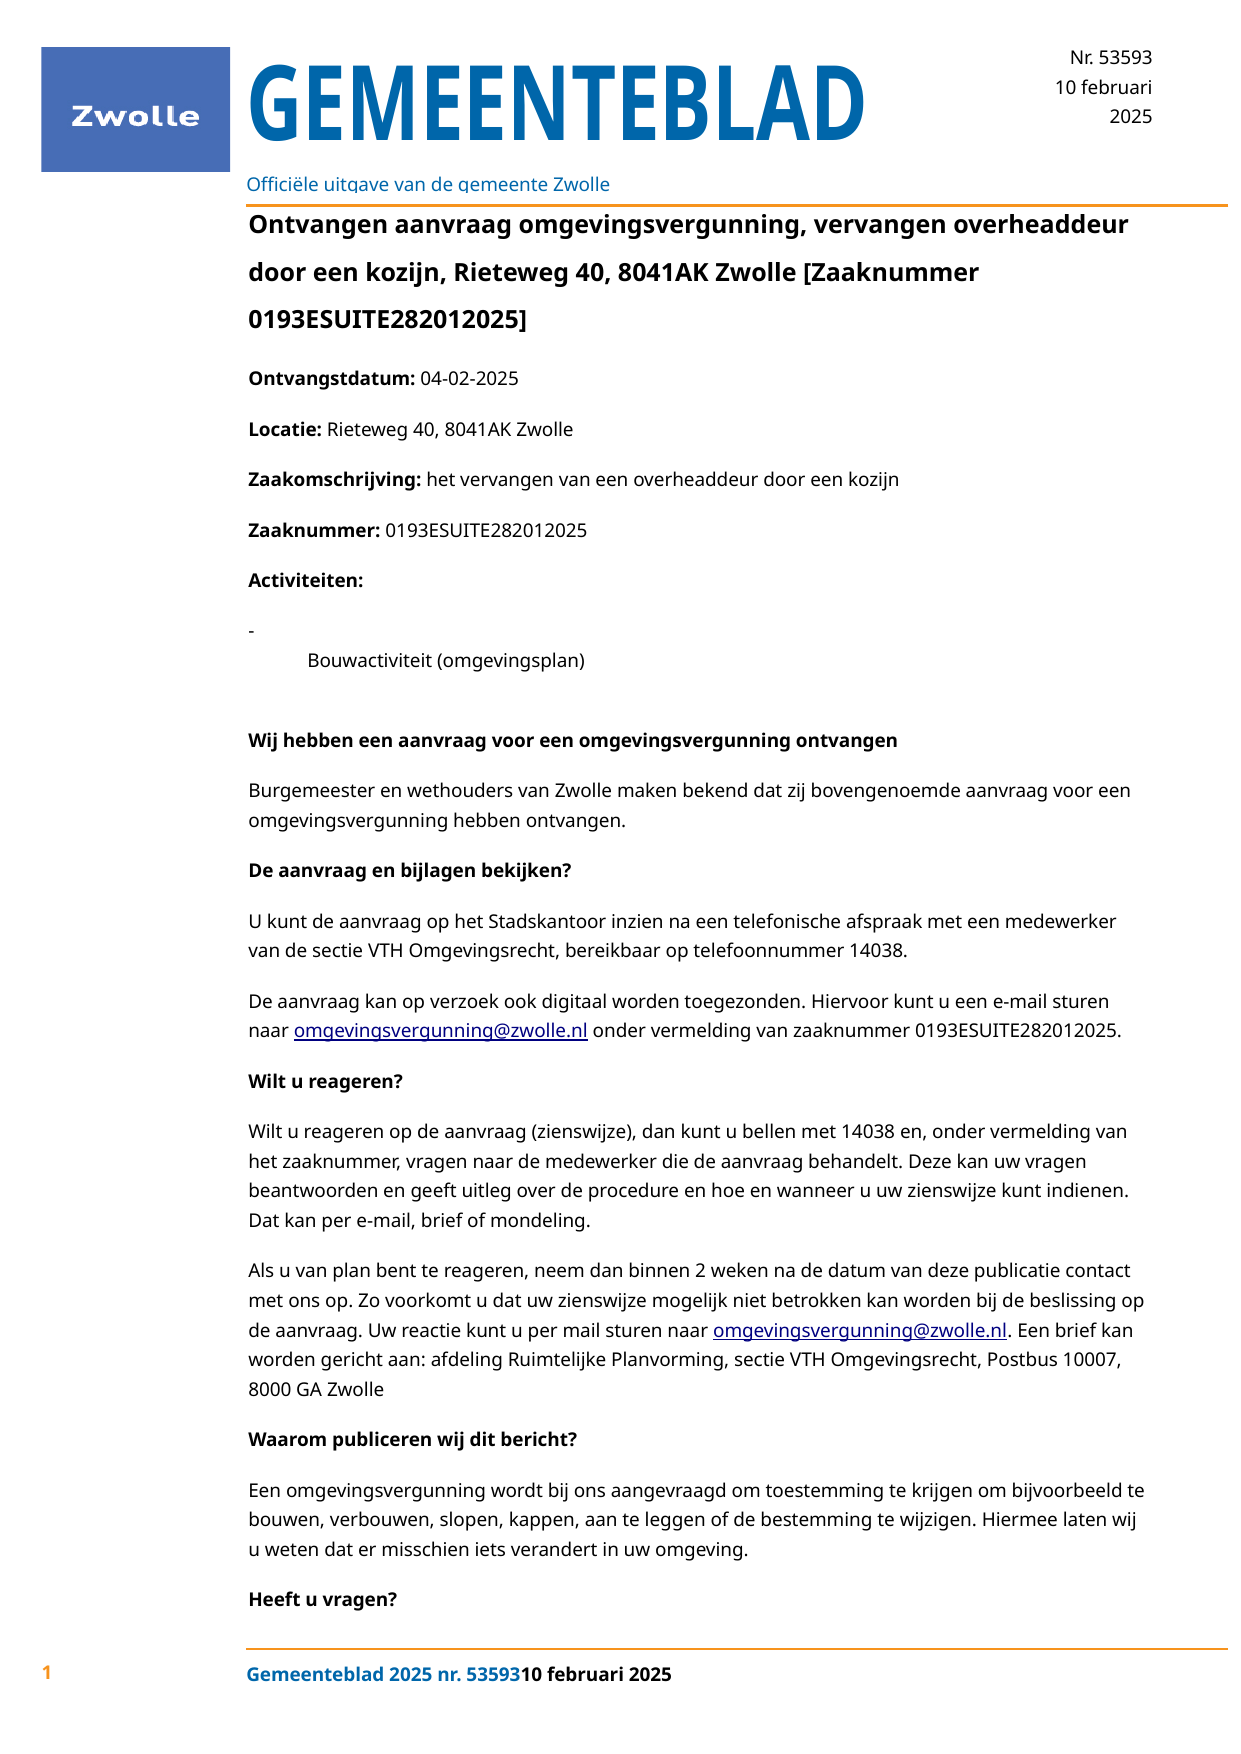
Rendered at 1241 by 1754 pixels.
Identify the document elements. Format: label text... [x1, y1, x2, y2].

text Waarom publiceren wij dit bericht? [248, 1426, 1152, 1452]
list Bouwactiviteit (omgevingsplan) [248, 647, 1152, 673]
text Burgemeester en wethouders van Zwolle maken bekend dat zij bovengenoemde aanvraag voor een omgevingsvergunning hebben ontvangen. [248, 778, 1152, 833]
text De aanvraag en bijlagen bekijken? [248, 858, 1152, 883]
text U kunt de aanvraag op het Stadskantoor inzien na een telefonische afspraak met een medewerker van de sectie VTH Omgevingsrecht, bereikbaar op telefoonnummer 14038. [248, 908, 1152, 963]
text Wij hebben een aanvraag voor een omgevingsvergunning ontvangen [248, 727, 1152, 753]
text Een omgevingsvergunning wordt bij ons aangevraagd om toestemming te krijgen om bijvoorbeeld te bouwen, verbouwen, slopen, kappen, aan te leggen of de bestemming te wijzigen. Hiermee laten wij u weten dat er misschien iets verandert in uw omgeving. [248, 1477, 1152, 1562]
text Heeft u vragen? [248, 1586, 1152, 1612]
text Wilt u reageren op de aanvraag (zienswijze), dan kunt u bellen met 14038 en, onder vermelding van het zaaknummer, vragen naar de medewerker die de aanvraag behandelt. Deze kan uw vragen beantwoorden en geeft uitleg over de procedure en hoe en wanneer u uw zienswijze kunt indienen. Dat kan per e-mail, brief of mondeling. [248, 1118, 1152, 1233]
text Activiteiten: [248, 567, 1152, 593]
text Locatie: Rieteweg 40, 8041AK Zwolle [248, 416, 1152, 442]
text Als u van plan bent te reageren, neem dan binnen 2 weken na de datum van deze publicatie contact met ons op. Zo voorkomt u dat uw zienswijze mogelijk niet betrokken kan worden bij de beslissing op de aanvraag. Uw reactie kunt u per mail sturen naar omgevingsvergunning@zwolle.nl. Een brief kan worden gericht aan: afdeling Ruimtelijke Planvorming, sectie VTH Omgevingsrecht, Postbus 10007, 8000 GA Zwolle [248, 1258, 1152, 1402]
text Zaaknummer: 0193ESUITE282012025 [248, 517, 1152, 542]
text Ontvangen aanvraag omgevingsvergunning, vervangen overheaddeur door een kozijn, Rieteweg 40, 8041AK Zwolle [Zaaknummer 0193ESUITE282012025] [248, 207, 1152, 336]
text Zaakomschrijving: het vervangen van een overheaddeur door een kozijn [248, 466, 1152, 492]
text Ontvangstdatum: 04-02-2025 [248, 366, 1152, 391]
text De aanvraag kan op verzoek ook digitaal worden toegezonden. Hiervoor kunt u een e-mail sturen naar omgevingsvergunning@zwolle.nl onder vermelding van zaaknummer 0193ESUITE282012025. [248, 988, 1152, 1043]
picture [41, 47, 231, 172]
text Wilt u reageren? [248, 1068, 1152, 1094]
